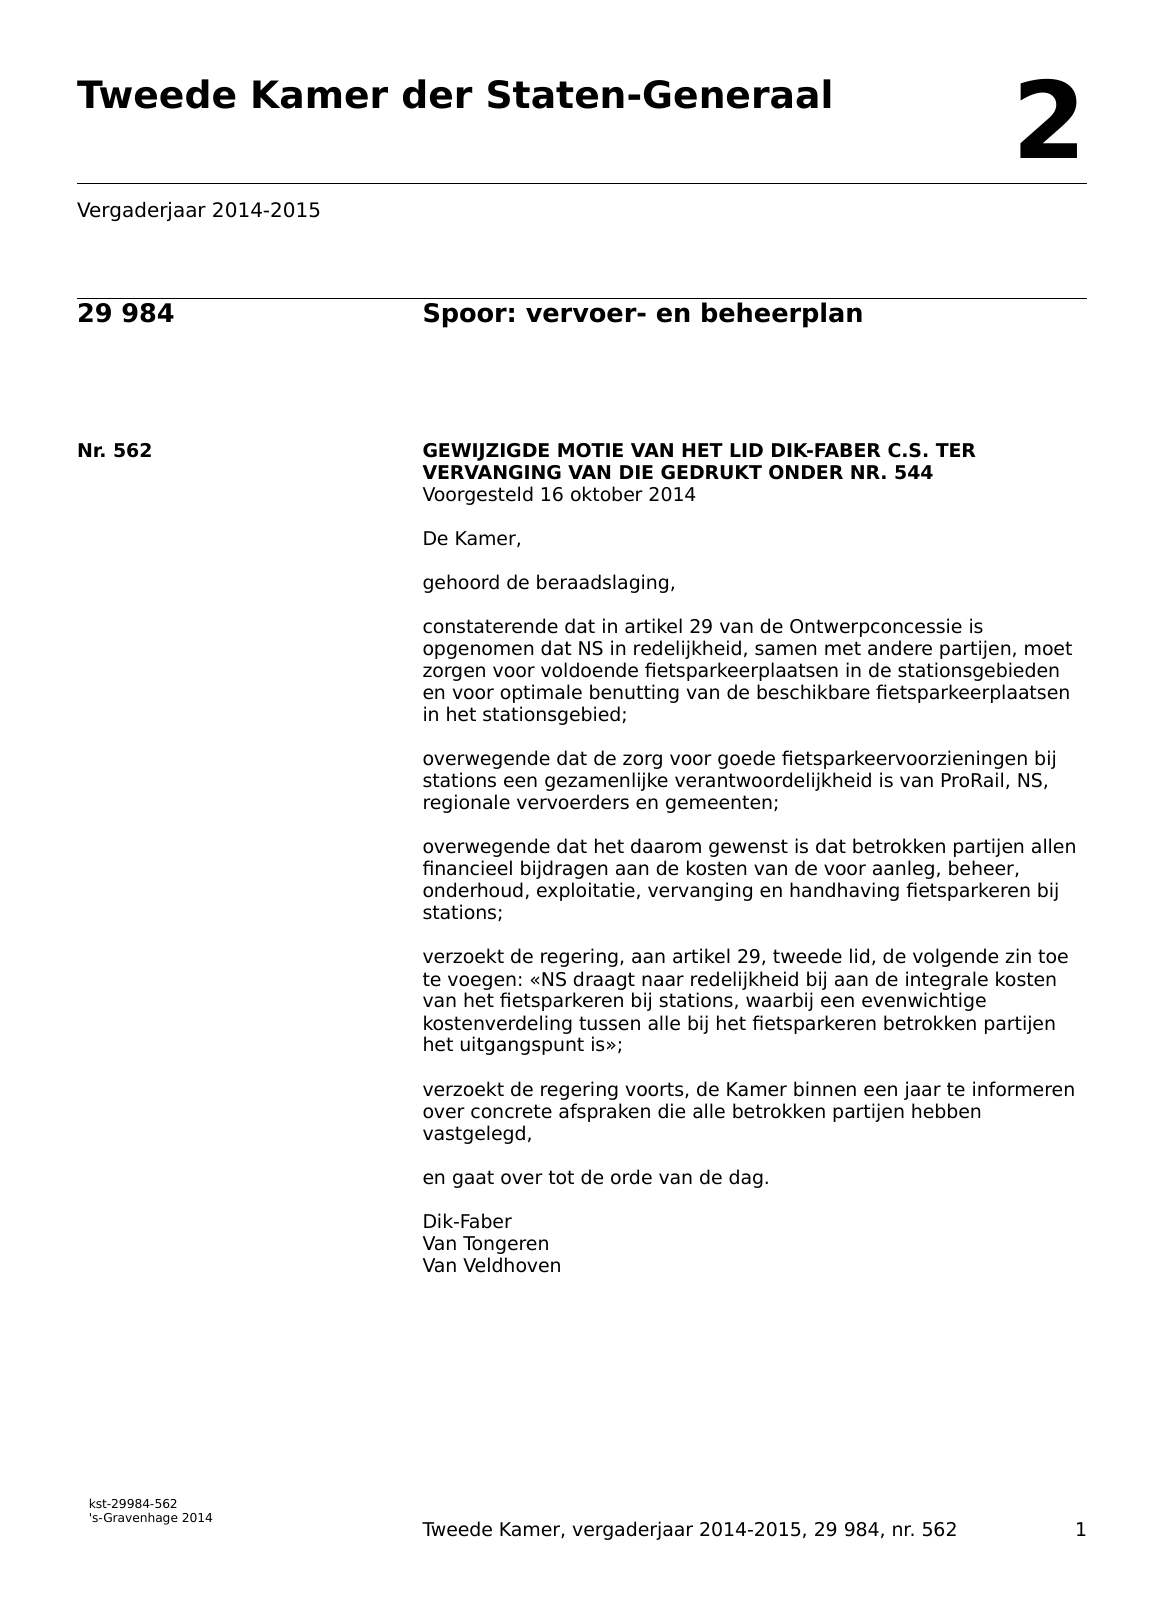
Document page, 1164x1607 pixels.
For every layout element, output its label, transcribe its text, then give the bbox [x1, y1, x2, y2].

subtitle 29 984 Spoor: vervoer- en beheerplan [77, 299, 1087, 329]
text Van Tongeren [422, 1233, 1087, 1255]
table_cell Vergaderjaar 2014-2015 [77, 184, 1087, 298]
text en gaat over tot de orde van de dag. [422, 1167, 1087, 1189]
text 's-Gravenhage 2014 [88, 1511, 323, 1525]
text overwegende dat het daarom gewenst is dat betrokken partijen allen financieel bijdragen aan de kosten van de voor aanleg, beheer, onderhoud, exploitatie, vervanging en handhaving fietsparkeren bij stations; [422, 836, 1087, 924]
text Dik-Faber [422, 1211, 1087, 1233]
table_header 2 [886, 59, 1087, 183]
text overwegende dat de zorg voor goede fietsparkeervoorzieningen bij stations een gezamenlijke verantwoordelijkheid is van ProRail, NS, regionale vervoerders en gemeenten; [422, 748, 1087, 814]
text verzoekt de regering, aan artikel 29, tweede lid, de volgende zin toe te voegen: «NS draagt naar redelijkheid bij aan de integrale kosten van het fietsparkeren bij stations, waarbij een evenwichtige kostenverdeling tussen alle bij het fietsparkeren betrokken partijen het uitgangspunt is»; [422, 946, 1087, 1056]
text verzoekt de regering voorts, de Kamer binnen een jaar te informeren over concrete afspraken die alle betrokken partijen hebben vastgelegd, [422, 1078, 1087, 1144]
text kst-29984-562 [88, 1497, 323, 1511]
table_header Tweede Kamer der Staten-Generaal [77, 59, 886, 183]
text constaterende dat in artikel 29 van de Ontwerpconcessie is opgenomen dat NS in redelijkheid, samen met andere partijen, moet zorgen voor voldoende fietsparkeerplaatsen in de stationsgebieden en voor optimale benutting van de beschikbare fietsparkeerplaatsen in het stationsgebied; [422, 616, 1087, 726]
text Van Veldhoven [422, 1255, 1087, 1277]
text Voorgesteld 16 oktober 2014 [422, 484, 1087, 506]
subtitle Nr. 562 GEWIJZIGDE MOTIE VAN HET LID DIK-FABER C.S. TER VERVANGING VAN DIE GEDRUKT ONDER NR. 544 [77, 440, 1087, 484]
text gehoord de beraadslaging, [422, 572, 1087, 594]
text De Kamer, [422, 528, 1087, 550]
